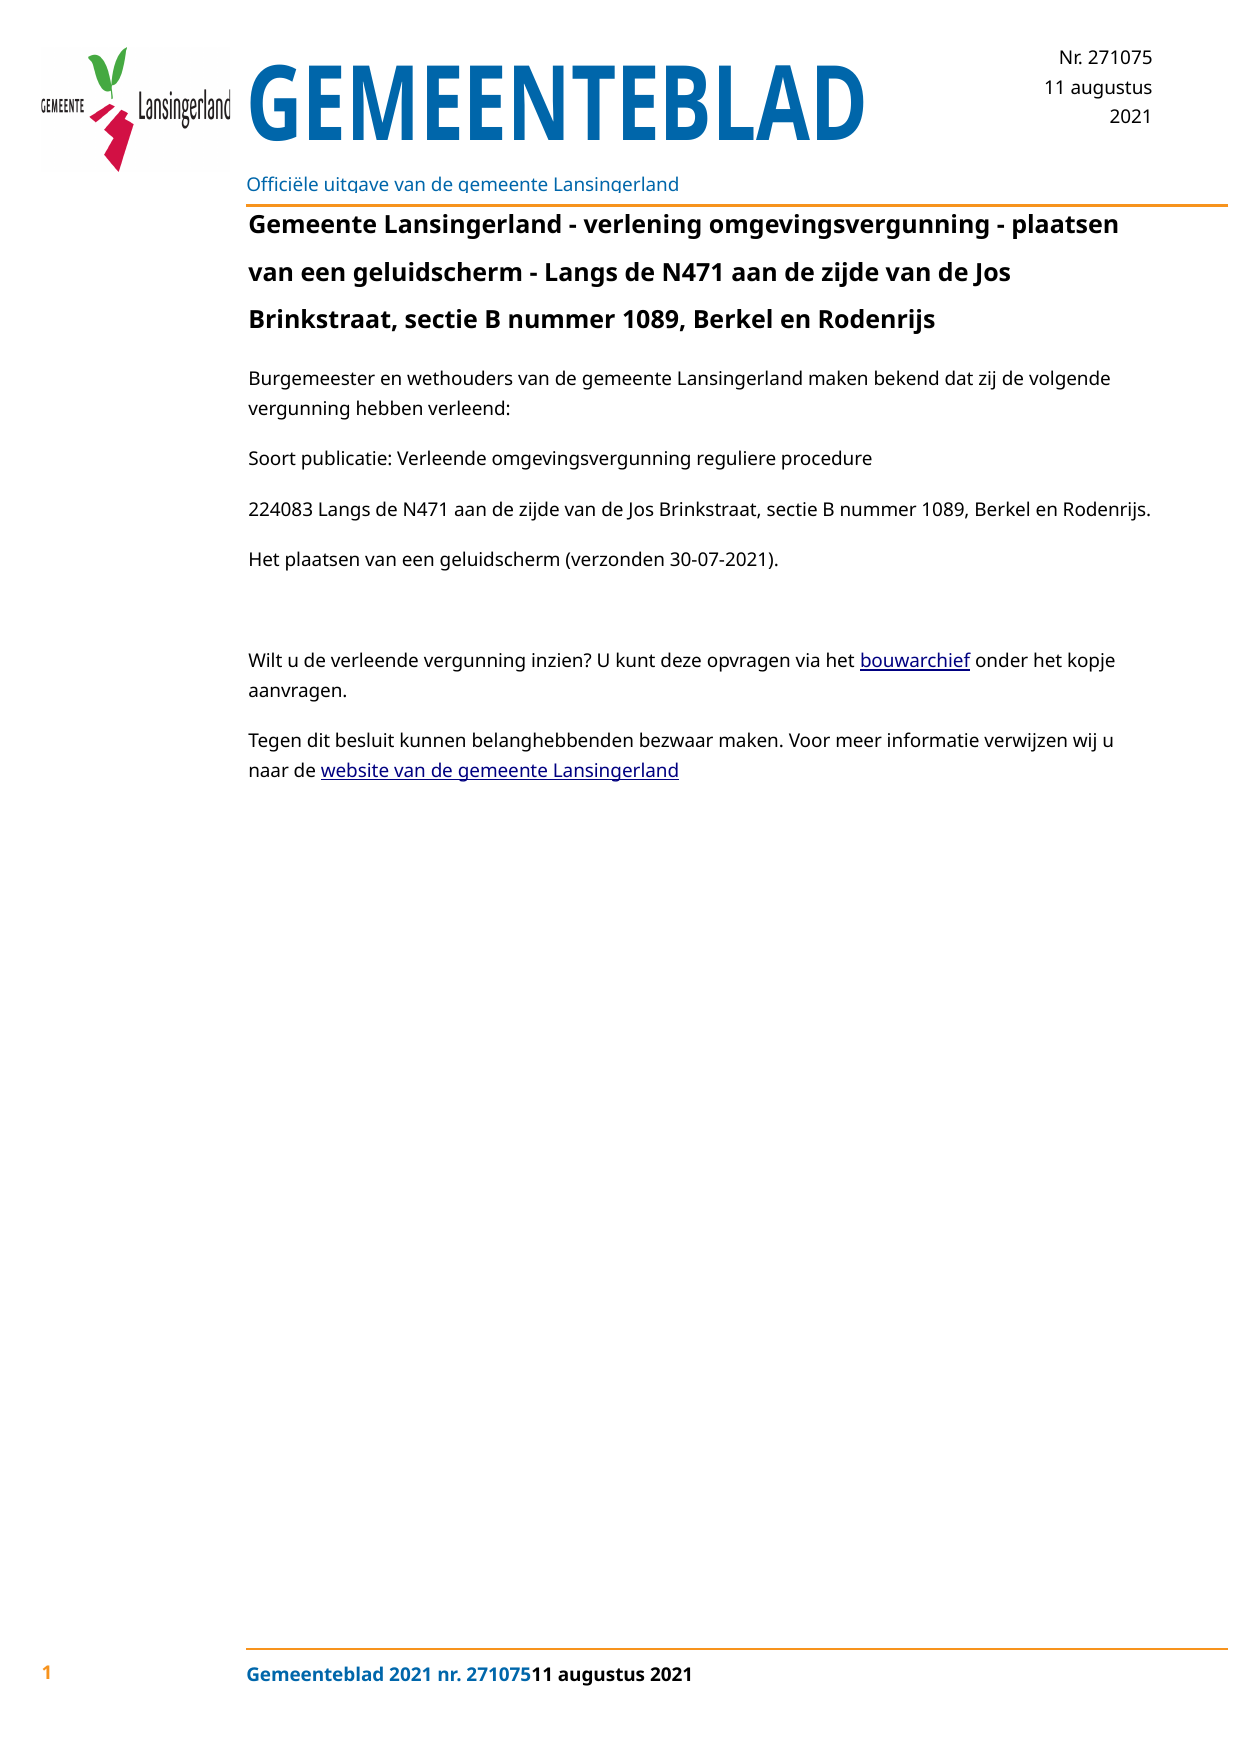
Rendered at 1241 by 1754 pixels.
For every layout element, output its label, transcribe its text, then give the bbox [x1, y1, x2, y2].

text Gemeente Lansingerland - verlening omgevingsvergunning - plaatsen van een geluidscherm - Langs de N471 aan de zijde van de Jos Brinkstraat, sectie B nummer 1089, Berkel en Rodenrijs [248, 207, 1152, 336]
text 224083 Langs de N471 aan de zijde van de Jos Brinkstraat, sectie B nummer 1089, Berkel en Rodenrijs. [248, 496, 1152, 522]
text Burgemeester en wethouders van de gemeente Lansingerland maken bekend dat zij de volgende vergunning hebben verleend: [248, 366, 1152, 421]
text Het plaatsen van een geluidscherm (verzonden 30-07-2021). [248, 546, 1152, 572]
text Soort publicatie: Verleende omgevingsvergunning reguliere procedure [248, 446, 1152, 471]
text Tegen dit besluit kunnen belanghebbenden bezwaar maken. Voor meer informatie verwijzen wij u naar de website van de gemeente Lansingerland [248, 727, 1152, 782]
picture [41, 47, 231, 172]
text Wilt u de verleende vergunning inzien? U kunt deze opvragen via het bouwarchief onder het kopje aanvragen. [248, 647, 1152, 702]
